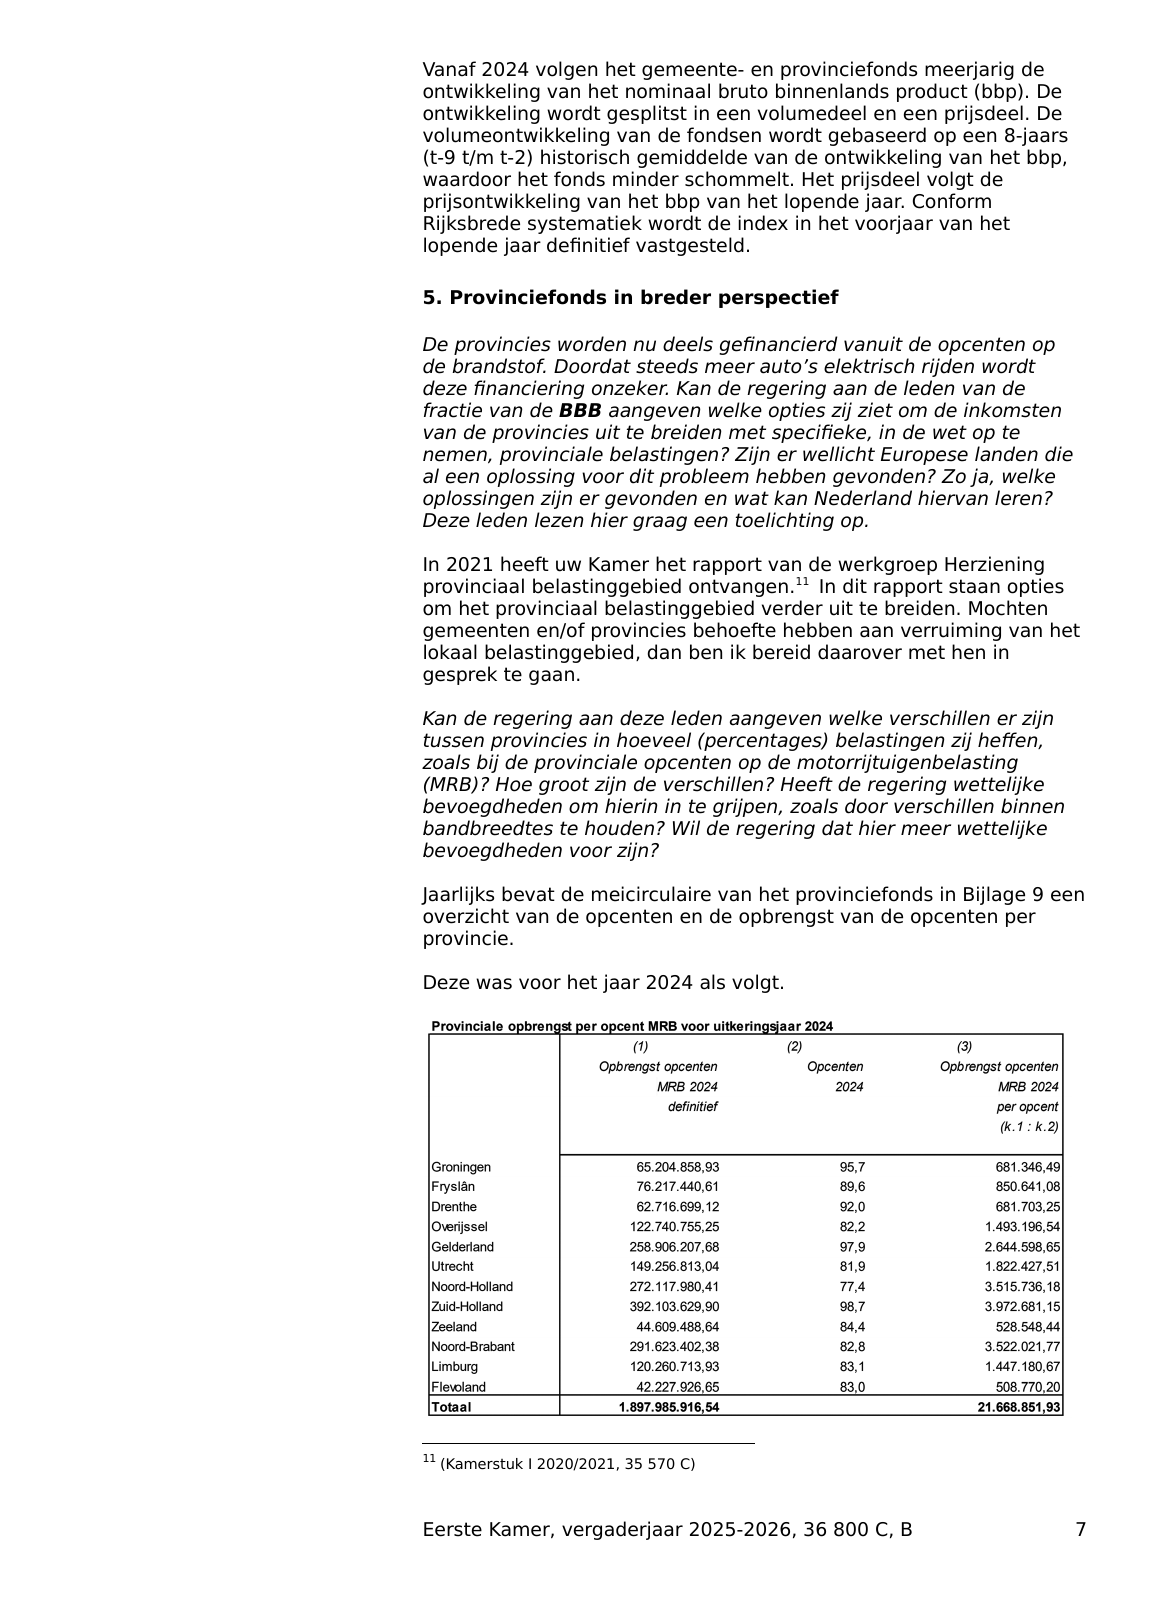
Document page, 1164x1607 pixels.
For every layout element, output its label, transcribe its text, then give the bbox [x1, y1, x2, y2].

text Kan de regering aan deze leden aangeven welke verschillen er zijn tussen provincies in hoeveel (percentages) belastingen zij heffen, zoals bij de provinciale opcenten op de motorrijtuigenbelasting (MRB)? Hoe groot zijn de verschillen? Heeft de regering wettelijke bevoegdheden om hierin in te grijpen, zoals door verschillen binnen bandbreedtes te houden? Wil de regering dat hier meer wettelijke bevoegdheden voor zijn? [422, 708, 1087, 862]
picture [422, 1016, 1072, 1418]
text Vanaf 2024 volgen het gemeente- en provinciefonds meerjarig de ontwikkeling van het nominaal bruto binnenlands product (bbp). De ontwikkeling wordt gesplitst in een volumedeel en een prijsdeel. De volumeontwikkeling van de fondsen wordt gebaseerd op een 8-jaars (t-9 t/m t-2) historisch gemiddelde van de ontwikkeling van het bbp, waardoor het fonds minder schommelt. Het prijsdeel volgt de prijsontwikkeling van het bbp van het lopende jaar. Conform Rijksbrede systematiek wordt de index in het voorjaar van het lopende jaar definitief vastgesteld. [422, 59, 1087, 257]
text De provincies worden nu deels gefinancierd vanuit de opcenten op de brandstof. Doordat steeds meer auto’s elektrisch rijden wordt deze financiering onzeker. Kan de regering aan de leden van de fractie van de BBB aangeven welke opties zij ziet om de inkomsten van de provincies uit te breiden met specifieke, in de wet op te nemen, provinciale belastingen? Zijn er wellicht Europese landen die al een oplossing voor dit probleem hebben gevonden? Zo ja, welke oplossingen zijn er gevonden en wat kan Nederland hiervan leren? Deze leden lezen hier graag een toelichting op. [422, 334, 1087, 532]
text Jaarlijks bevat de meicirculaire van het provinciefonds in Bijlage 9 een overzicht van de opcenten en de opbrengst van de opcenten per provincie. [422, 884, 1087, 950]
text (Kamerstuk I 2020/2021, 35 570 C) [422, 1452, 1087, 1474]
text In 2021 heeft uw Kamer het rapport van de werkgroep Herziening provinciaal belastinggebied ontvangen. In dit rapport staan opties om het provinciaal belastinggebied verder uit te breiden. Mochten gemeenten en/of provincies behoefte hebben aan verruiming van het lokaal belastinggebied, dan ben ik bereid daarover met hen in gesprek te gaan. [422, 554, 1087, 686]
subtitle 5. Provinciefonds in breder perspectief [422, 287, 1087, 309]
text Deze was voor het jaar 2024 als volgt. [422, 972, 1087, 994]
